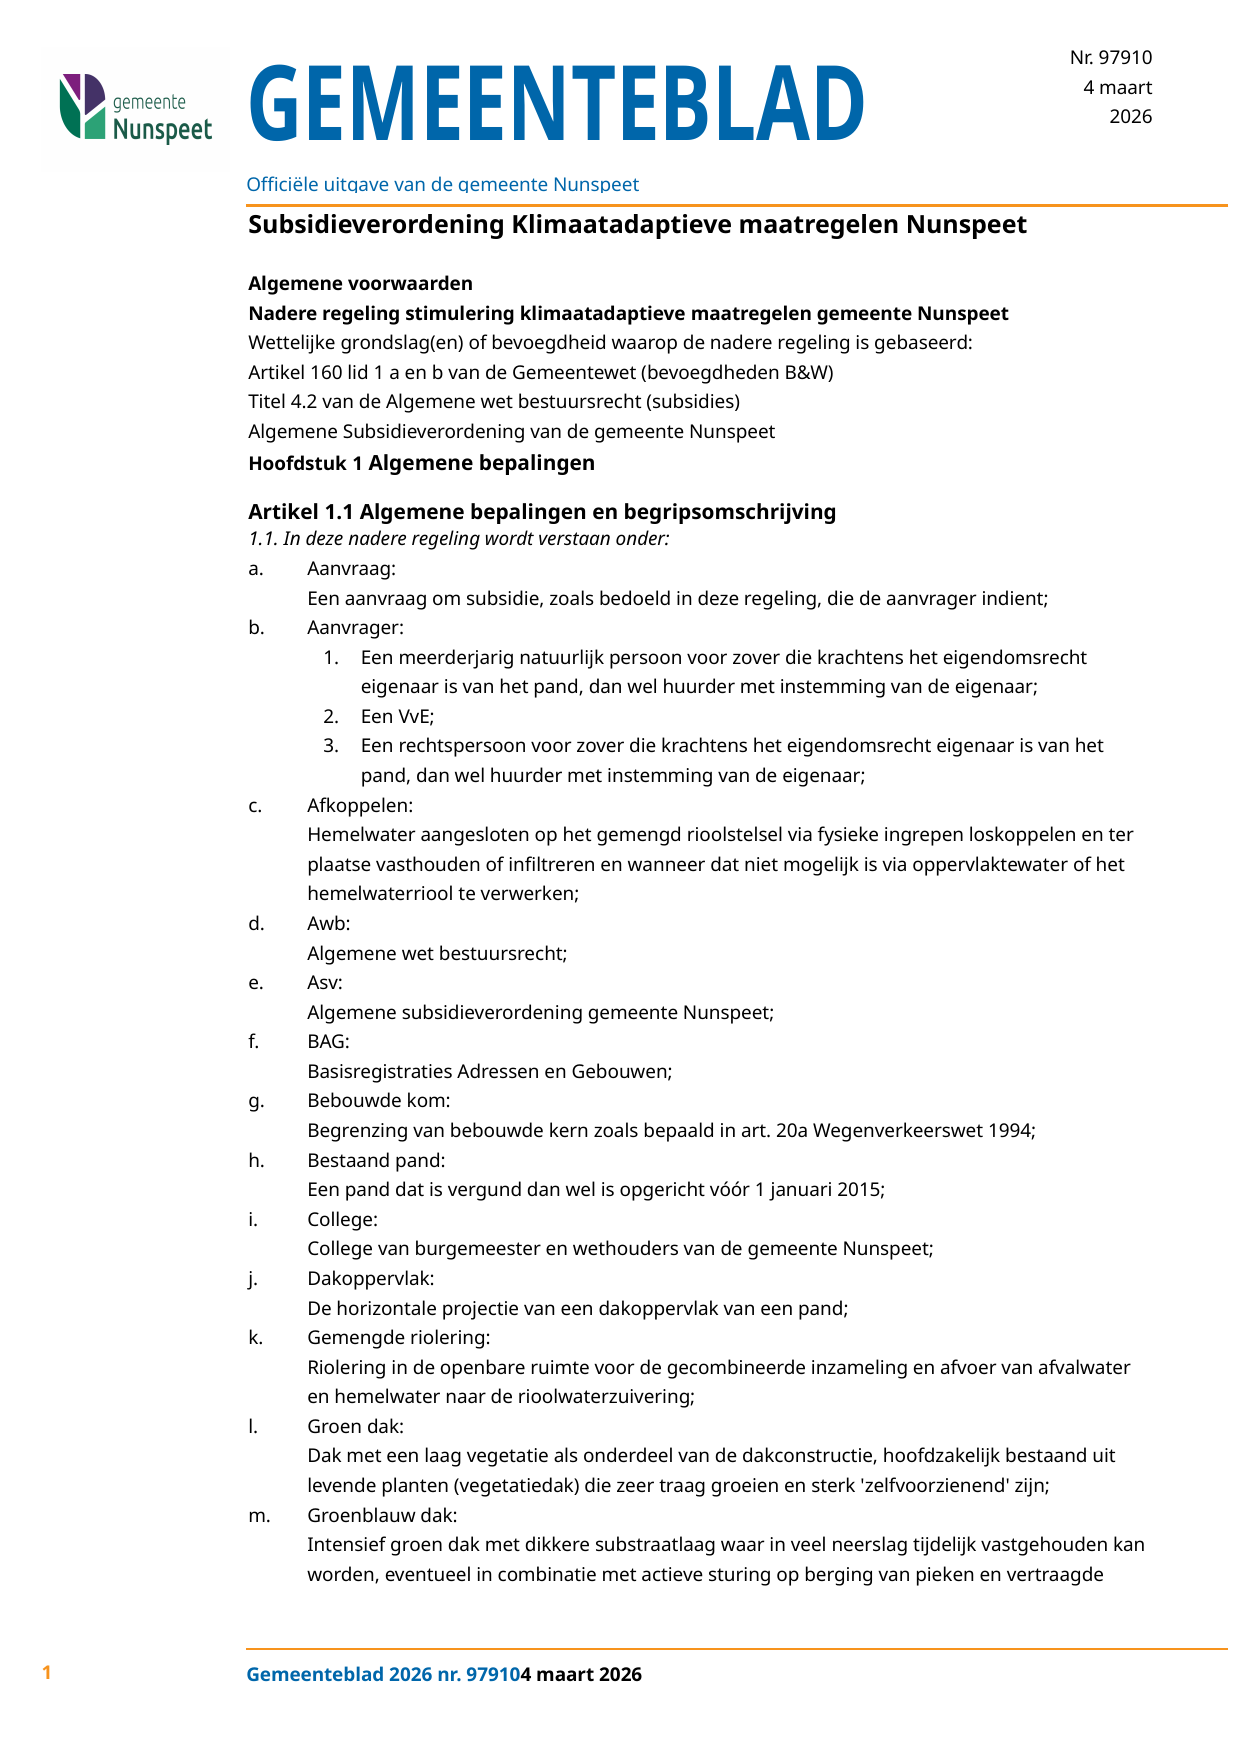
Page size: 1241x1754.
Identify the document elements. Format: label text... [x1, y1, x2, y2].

text Artikel 1.1 Algemene bepalingen en begripsomschrijving [248, 497, 1152, 526]
list Afkoppelen: [248, 792, 1152, 817]
list Gemengde riolering: [248, 1324, 1152, 1350]
text Titel 4.2 van de Algemene wet bestuursrecht (subsidies) [248, 389, 1152, 414]
list Aanvrager: [248, 614, 1152, 640]
list Een pand dat is vergund dan wel is opgericht vóór 1 januari 2015; [248, 1176, 1152, 1202]
text Nadere regeling stimulering klimaatadaptieve maatregelen gemeente Nunspeet [248, 300, 1152, 326]
text Hoofdstuk 1 Algemene bepalingen [248, 448, 1152, 476]
text Algemene Subsidieverordening van de gemeente Nunspeet [248, 418, 1152, 444]
list Algemene wet bestuursrecht; [248, 940, 1152, 965]
list Bebouwde kom: [248, 1088, 1152, 1113]
list College van burgemeester en wethouders van de gemeente Nunspeet; [248, 1236, 1152, 1261]
list Een aanvraag om subsidie, zoals bedoeld in deze regeling, die de aanvrager indient; [248, 585, 1152, 610]
picture [41, 47, 231, 172]
text 1.1. In deze nadere regeling wordt verstaan onder: [248, 526, 1152, 551]
list Groenblauw dak: [248, 1502, 1152, 1527]
list Algemene subsidieverordening gemeente Nunspeet; [248, 999, 1152, 1024]
list Begrenzing van bebouwde kern zoals bepaald in art. 20a Wegenverkeerswet 1994; [248, 1117, 1152, 1143]
list Hemelwater aangesloten op het gemengd rioolstelsel via fysieke ingrepen loskoppelen en ter plaatse vasthouden of infiltreren en wanneer dat niet mogelijk is via oppervlaktewater of het hemelwaterriool te verwerken; [248, 821, 1152, 906]
list Groen dak: [248, 1413, 1152, 1439]
text Artikel 160 lid 1 a en b van de Gemeentewet (bevoegdheden B&W) [248, 359, 1152, 385]
text Subsidieverordening Klimaatadaptieve maatregelen Nunspeet [248, 207, 1152, 241]
list Intensief groen dak met dikkere substraatlaag waar in veel neerslag tijdelijk vastgehouden kan worden, eventueel in combinatie met actieve sturing op berging van pieken en vertraagde [248, 1531, 1152, 1587]
list Riolering in de openbare ruimte voor de gecombineerde inzameling en afvoer van afvalwater en hemelwater naar de rioolwaterzuivering; [248, 1354, 1152, 1409]
list Awb: [248, 910, 1152, 936]
list Dak met een laag vegetatie als onderdeel van de dakconstructie, hoofdzakelijk bestaand uit levende planten (vegetatiedak) die zeer traag groeien en sterk 'zelfvoorzienend' zijn; [248, 1443, 1152, 1498]
list College: [248, 1206, 1152, 1232]
text Wettelijke grondslag(en) of bevoegdheid waarop de nadere regeling is gebaseerd: [248, 329, 1152, 355]
list Een VvE; [323, 703, 1152, 729]
text Algemene voorwaarden [248, 270, 1152, 296]
list Bestaand pand: [248, 1147, 1152, 1172]
list De horizontale projectie van een dakoppervlak van een pand; [248, 1295, 1152, 1320]
list Basisregistraties Adressen en Gebouwen; [248, 1058, 1152, 1084]
list Een meerderjarig natuurlijk persoon voor zover die krachtens het eigendomsrecht eigenaar is van het pand, dan wel huurder met instemming van de eigenaar; [323, 644, 1152, 699]
list Een rechtspersoon voor zover die krachtens het eigendomsrecht eigenaar is van het pand, dan wel huurder met instemming van de eigenaar; [323, 733, 1152, 788]
list Dakoppervlak: [248, 1265, 1152, 1291]
list Asv: [248, 969, 1152, 995]
list BAG: [248, 1028, 1152, 1054]
list Aanvraag: [248, 555, 1152, 581]
